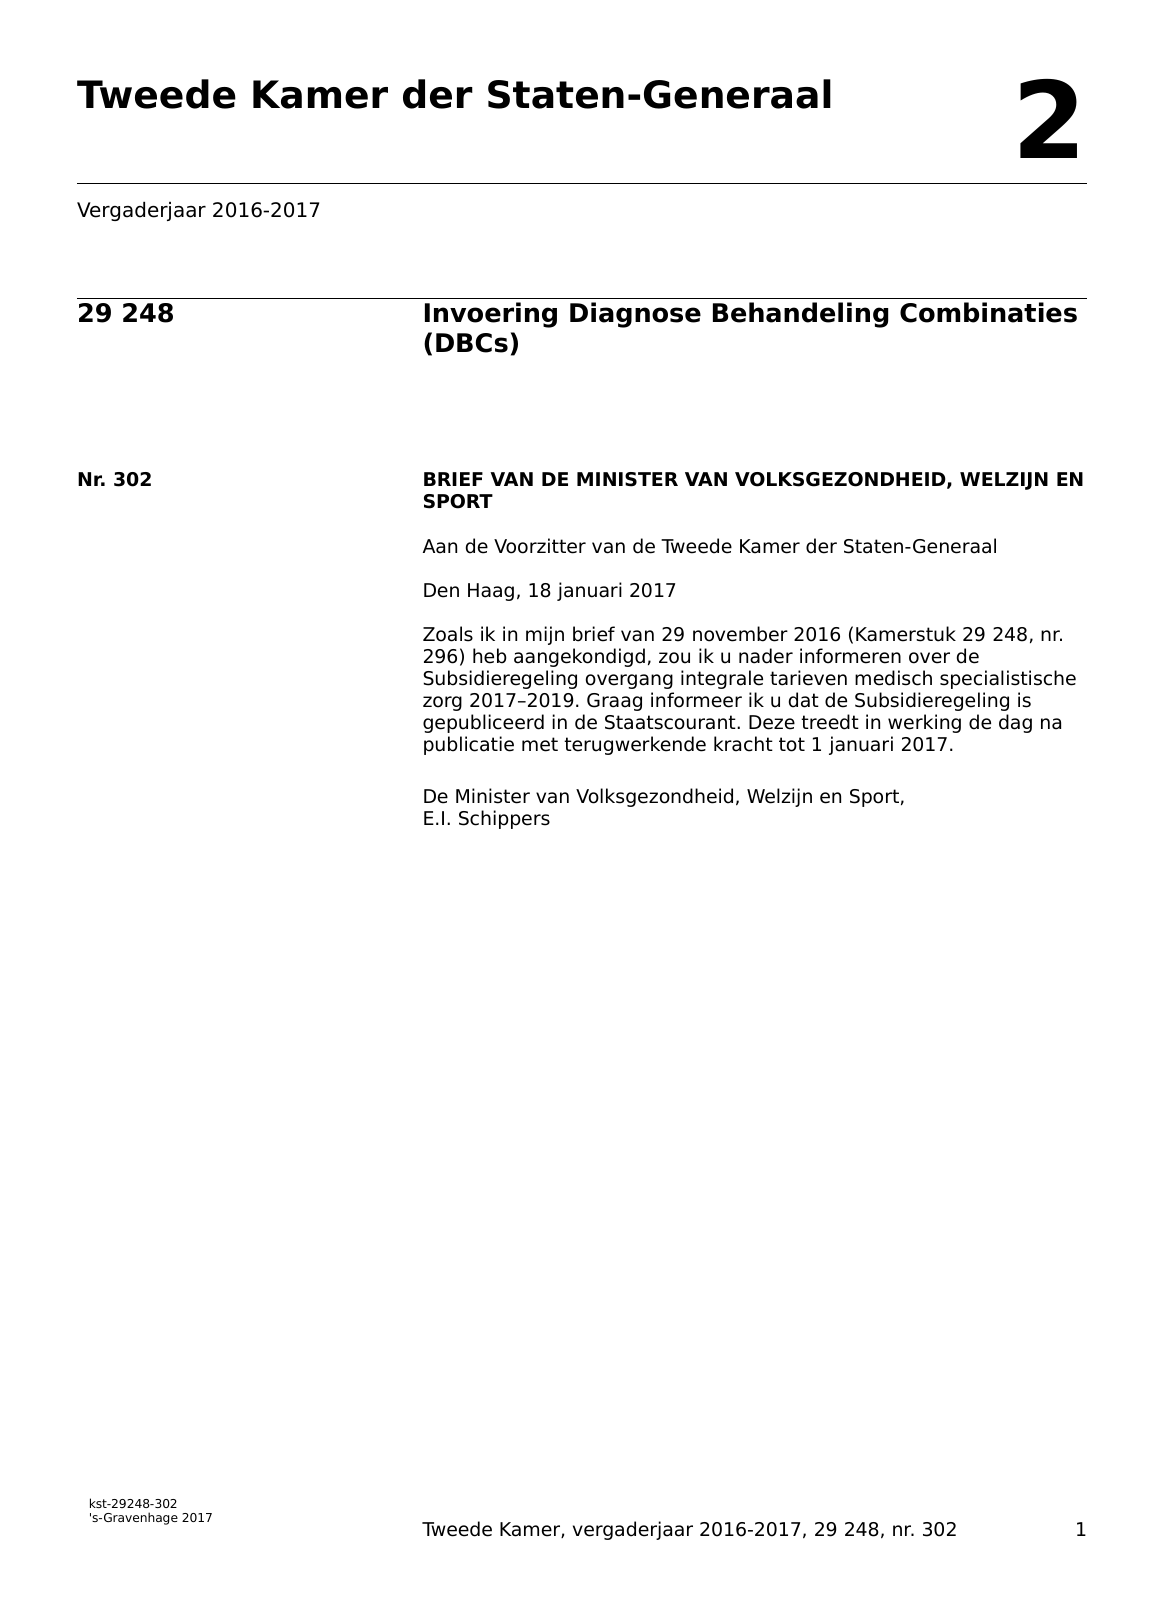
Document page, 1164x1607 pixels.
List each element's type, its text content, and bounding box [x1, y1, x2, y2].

subtitle 29 248 Invoering Diagnose Behandeling Combinaties (DBCs) [77, 299, 1087, 358]
text Den Haag, 18 januari 2017 [422, 580, 1087, 602]
table_header Tweede Kamer der Staten-Generaal [77, 59, 886, 183]
table_cell Vergaderjaar 2016-2017 [77, 184, 1087, 298]
text Aan de Voorzitter van de Tweede Kamer der Staten-Generaal [422, 536, 1087, 557]
text De Minister van Volksgezondheid, Welzijn en Sport, E.I. Schippers [422, 786, 1087, 830]
text 's-Gravenhage 2017 [88, 1511, 323, 1525]
subtitle Nr. 302 BRIEF VAN DE MINISTER VAN VOLKSGEZONDHEID, WELZIJN EN SPORT [77, 469, 1087, 513]
table_header 2 [886, 59, 1087, 183]
text Zoals ik in mijn brief van 29 november 2016 (Kamerstuk 29 248, nr. 296) heb aangekondigd, zou ik u nader informeren over de Subsidieregeling overgang integrale tarieven medisch specialistische zorg 2017–2019. Graag informeer ik u dat de Subsidieregeling is gepubliceerd in de Staatscourant. Deze treedt in werking de dag na publicatie met terugwerkende kracht tot 1 januari 2017. [422, 624, 1087, 756]
text kst-29248-302 [88, 1497, 323, 1511]
